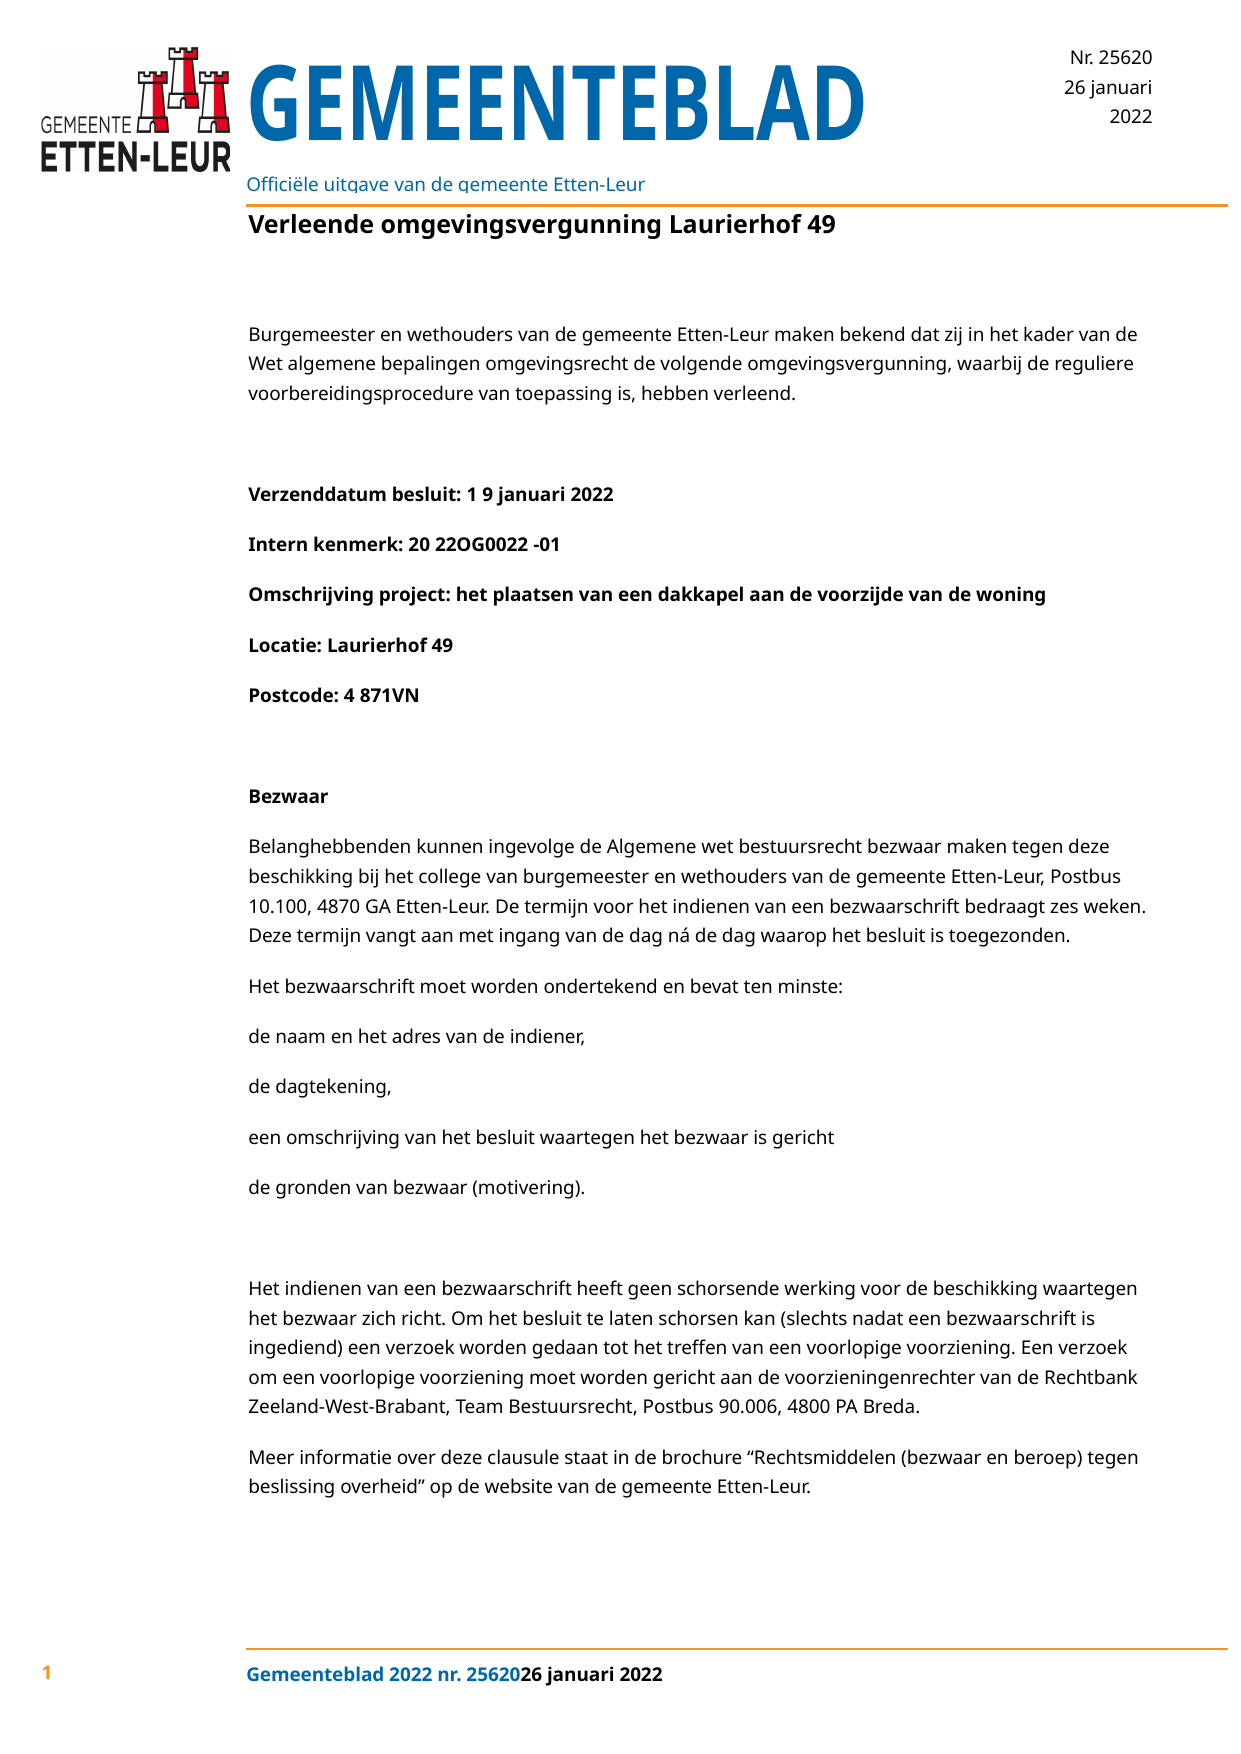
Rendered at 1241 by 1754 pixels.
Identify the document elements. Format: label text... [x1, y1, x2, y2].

text Verleende omgevingsvergunning Laurierhof 49 [248, 207, 1152, 241]
text Intern kenmerk: 20 22OG0022 -01 [248, 531, 1152, 557]
text Omschrijving project: het plaatsen van een dakkapel aan de voorzijde van de woning [248, 582, 1152, 607]
text Belanghebbenden kunnen ingevolge de Algemene wet bestuursrecht bezwaar maken tegen deze beschikking bij het college van burgemeester en wethouders van de gemeente Etten-Leur, Postbus 10.100, 4870 GA Etten-Leur. De termijn voor het indienen van een bezwaarschrift bedraagt zes weken. Deze termijn vangt aan met ingang van de dag ná de dag waarop het besluit is toegezonden. [248, 834, 1152, 948]
text Postcode: 4 871VN [248, 682, 1152, 708]
text Verzenddatum besluit: 1 9 januari 2022 [248, 481, 1152, 506]
text de naam en het adres van de indiener, [248, 1023, 1152, 1049]
text Het indienen van een bezwaarschrift heeft geen schorsende werking voor de beschikking waartegen het bezwaar zich richt. Om het besluit te laten schorsen kan (slechts nadat een bezwaarschrift is ingediend) een verzoek worden gedaan tot het treffen van een voorlopige voorziening. Een verzoek om een voorlopige voorziening moet worden gericht aan de voorzieningenrechter van de Rechtbank Zeeland-West-Brabant, Team Bestuursrecht, Postbus 90.006, 4800 PA Breda. [248, 1275, 1152, 1419]
text een omschrijving van het besluit waartegen het bezwaar is gericht [248, 1124, 1152, 1150]
text Meer informatie over deze clausule staat in de brochure “Rechtsmiddelen (bezwaar en beroep) tegen beslissing overheid” op de website van de gemeente Etten-Leur. [248, 1444, 1152, 1499]
text Locatie: Laurierhof 49 [248, 632, 1152, 658]
text Het bezwaarschrift moet worden ondertekend en bevat ten minste: [248, 973, 1152, 998]
text de dagtekening, [248, 1074, 1152, 1099]
text Burgemeester en wethouders van de gemeente Etten-Leur maken bekend dat zij in het kader van de Wet algemene bepalingen omgevingsrecht de volgende omgevingsvergunning, waarbij de reguliere voorbereidingsprocedure van toepassing is, hebben verleend. [248, 321, 1152, 406]
text Bezwaar [248, 783, 1152, 809]
picture [41, 47, 231, 172]
text de gronden van bezwaar (motivering). [248, 1174, 1152, 1200]
